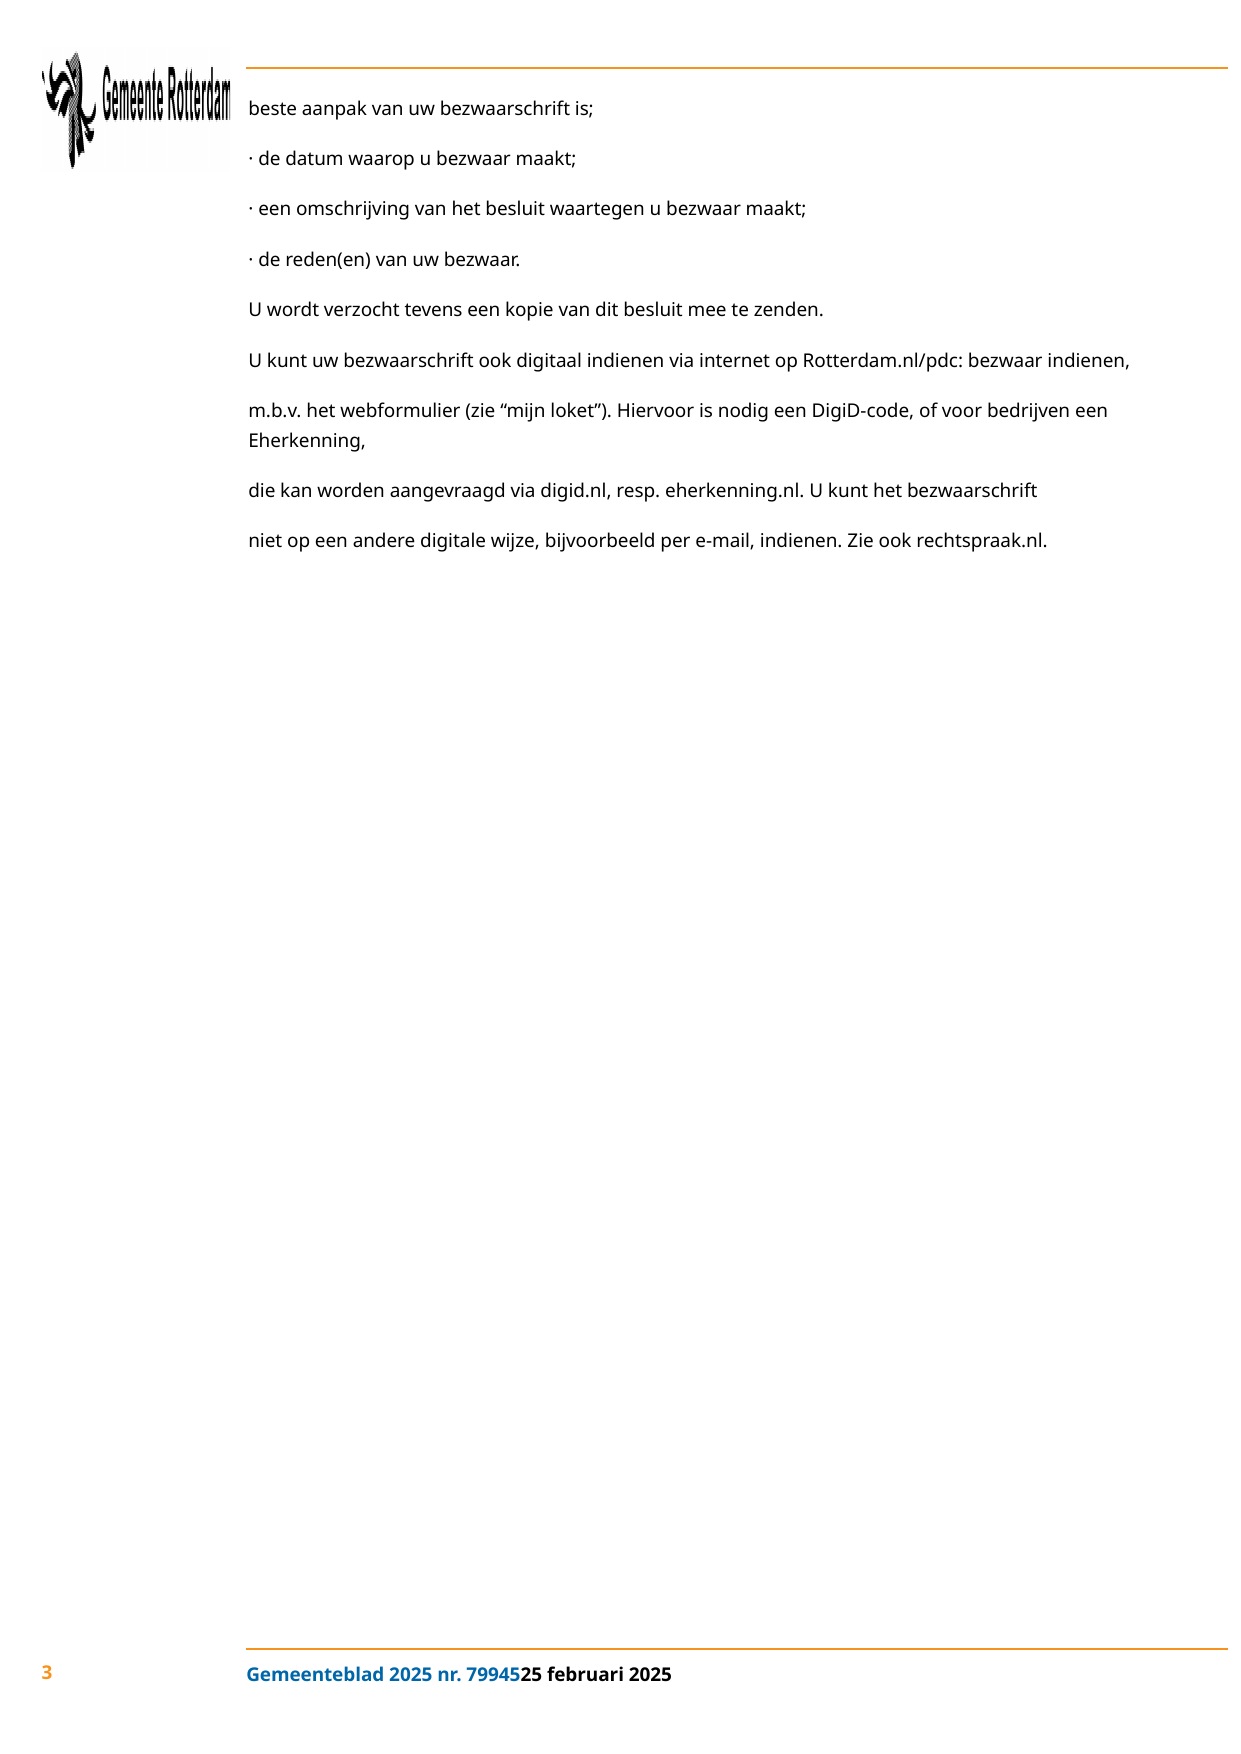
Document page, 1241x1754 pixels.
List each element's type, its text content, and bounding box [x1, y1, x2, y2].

text · een omschrijving van het besluit waartegen u bezwaar maakt; [248, 196, 1152, 221]
text die kan worden aangevraagd via digid.nl, resp. eherkenning.nl. U kunt het bezwaarschrift [248, 477, 1152, 503]
text U wordt verzocht tevens een kopie van dit besluit mee te zenden. [248, 296, 1152, 322]
text m.b.v. het webformulier (zie “mijn loket”). Hiervoor is nodig een DigiD-code, of voor bedrijven een Eherkenning, [248, 397, 1152, 453]
text beste aanpak van uw bezwaarschrift is; [248, 95, 1152, 121]
text · de reden(en) van uw bezwaar. [248, 246, 1152, 272]
text · de datum waarop u bezwaar maakt; [248, 145, 1152, 171]
picture [41, 47, 231, 172]
text niet op een andere digitale wijze, bijvoorbeeld per e-mail, indienen. Zie ook rechtspraak.nl. [248, 528, 1152, 553]
text U kunt uw bezwaarschrift ook digitaal indienen via internet op Rotterdam.nl/pdc: bezwaar indienen, [248, 347, 1152, 373]
